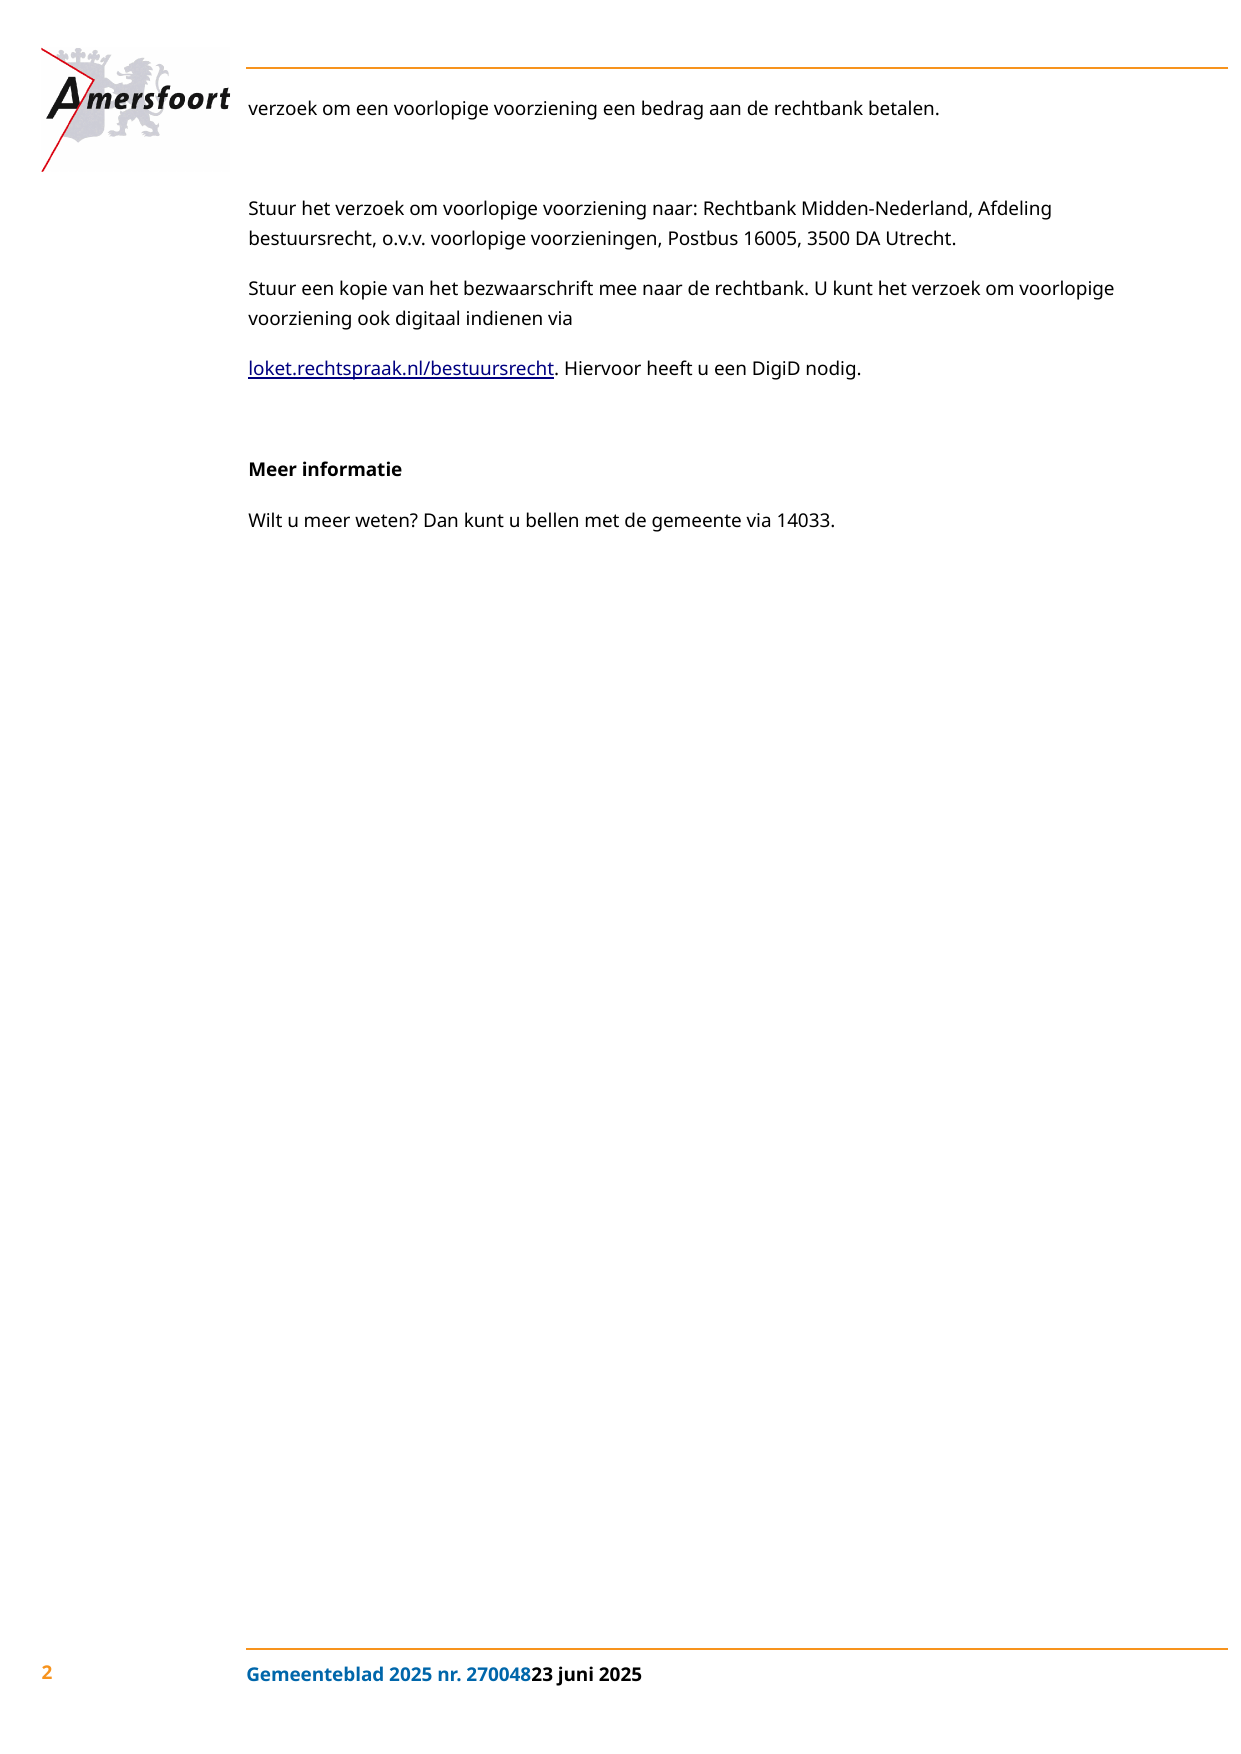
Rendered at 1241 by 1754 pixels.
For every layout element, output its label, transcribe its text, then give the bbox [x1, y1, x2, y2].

text Wilt u meer weten? Dan kunt u bellen met de gemeente via 14033. [248, 507, 1152, 533]
text verzoek om een voorlopige voorziening een bedrag aan de rechtbank betalen. [248, 95, 1152, 121]
text Stuur een kopie van het bezwaarschrift mee naar de rechtbank. U kunt het verzoek om voorlopige voorziening ook digitaal indienen via [248, 276, 1152, 331]
text loket.rechtspraak.nl/bestuursrecht. Hiervoor heeft u een DigiD nodig. [248, 356, 1152, 381]
text Stuur het verzoek om voorlopige voorziening naar: Rechtbank Midden-Nederland, Afdeling bestuursrecht, o.v.v. voorlopige voorzieningen, Postbus 16005, 3500 DA Utrecht. [248, 196, 1152, 251]
picture [41, 47, 231, 172]
text Meer informatie [248, 456, 1152, 482]
